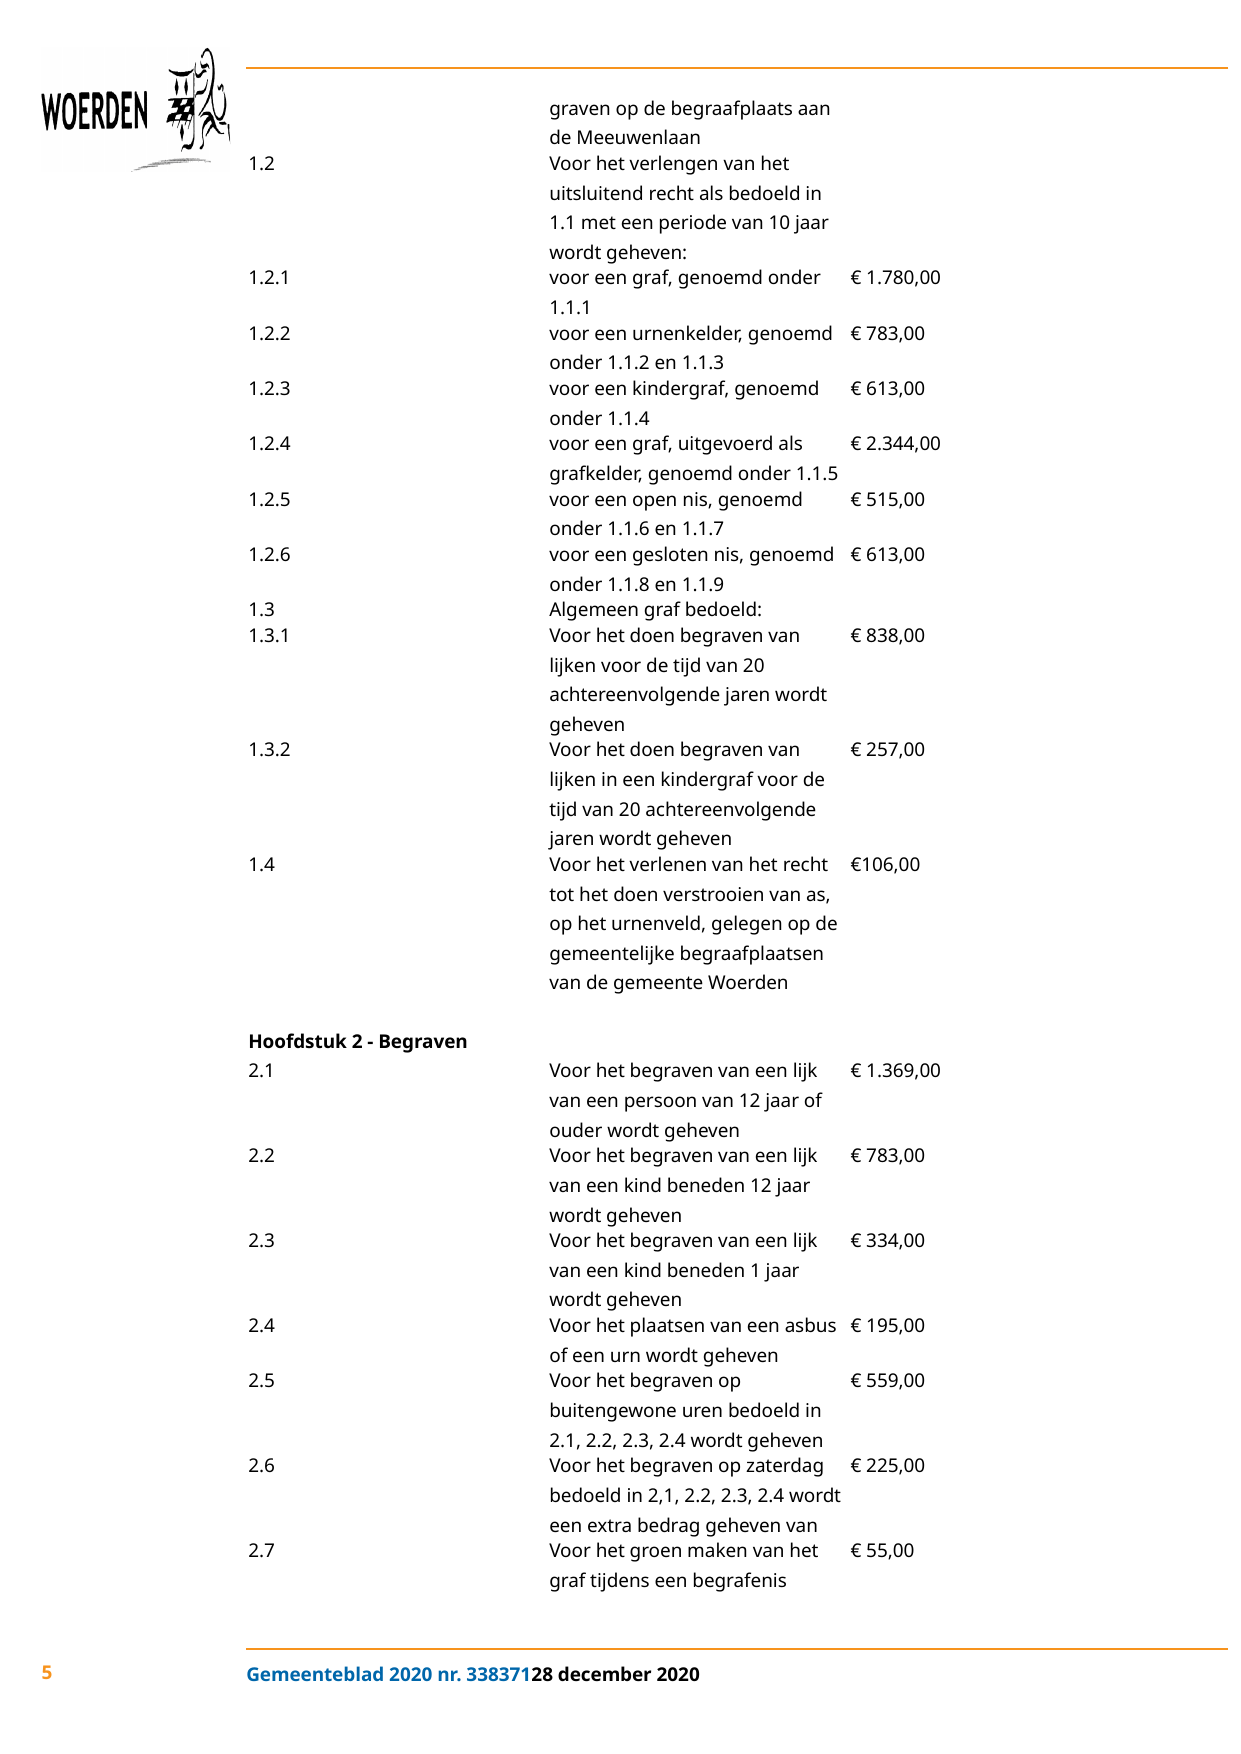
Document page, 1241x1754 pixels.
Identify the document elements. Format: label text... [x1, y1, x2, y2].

table_cell € 257,00 [850, 737, 1152, 851]
table_cell 1.2.1 [248, 265, 549, 320]
table_cell 1.3.1 [248, 622, 549, 737]
picture [41, 47, 231, 172]
table_cell voor een open nis, genoemd onder 1.1.6 en 1.1.7 [549, 486, 850, 541]
table_cell 2.5 [248, 1368, 549, 1453]
table_cell Voor het begraven op buitengewone uren bedoeld in 2.1, 2.2, 2.3, 2.4 wordt geheven [549, 1368, 850, 1453]
table_cell 1.2.3 [248, 375, 549, 431]
table_cell voor een graf, genoemd onder 1.1.1 [549, 265, 850, 320]
table_cell €106,00 [850, 851, 1152, 995]
table_cell Algemeen graf bedoeld: [549, 596, 850, 622]
table_cell € 559,00 [850, 1368, 1152, 1453]
table_cell 1.2.6 [248, 541, 549, 596]
table_header 2.1 [248, 1058, 549, 1143]
table_cell [850, 95, 1152, 150]
table_cell 1.3 [248, 596, 549, 622]
table_cell 1.2.5 [248, 486, 549, 541]
table_cell Voor het begraven van een lijk van een kind beneden 1 jaar wordt geheven [549, 1228, 850, 1312]
table_cell voor een graf, uitgevoerd als grafkelder, genoemd onder 1.1.5 [549, 431, 850, 486]
table_cell € 613,00 [850, 375, 1152, 431]
table_cell 2.6 [248, 1453, 549, 1537]
table_cell graven op de begraafplaats aan de Meeuwenlaan [549, 95, 850, 150]
table_cell € 613,00 [850, 541, 1152, 596]
table_cell Voor het doen begraven van lijken in een kindergraf voor de tijd van 20 achtereenvolgende jaren wordt geheven [549, 737, 850, 851]
table_cell [248, 95, 549, 150]
text Hoofdstuk 2 - Begraven [248, 1028, 1152, 1054]
table_cell € 783,00 [850, 1143, 1152, 1227]
table_cell Voor het begraven op zaterdag bedoeld in 2,1, 2.2, 2.3, 2.4 wordt een extra bedrag geheven van [549, 1453, 850, 1537]
table_cell 1.2.4 [248, 431, 549, 486]
table_header Voor het begraven van een lijk van een persoon van 12 jaar of ouder wordt geheven [549, 1058, 850, 1143]
table_cell 1.3.2 [248, 737, 549, 851]
table_header € 1.369,00 [850, 1058, 1152, 1143]
table_cell € 1.780,00 [850, 265, 1152, 320]
table_cell Voor het doen begraven van lijken voor de tijd van 20 achtereenvolgende jaren wordt geheven [549, 622, 850, 737]
table_cell voor een gesloten nis, genoemd onder 1.1.8 en 1.1.9 [549, 541, 850, 596]
table_cell Voor het begraven van een lijk van een kind beneden 12 jaar wordt geheven [549, 1143, 850, 1227]
table_cell Voor het plaatsen van een asbus of een urn wordt geheven [549, 1313, 850, 1368]
table_cell € 783,00 [850, 320, 1152, 375]
table_cell [850, 596, 1152, 622]
table_cell € 838,00 [850, 622, 1152, 737]
table_cell Voor het groen maken van het graf tijdens een begrafenis [549, 1538, 850, 1593]
table_cell voor een urnenkelder, genoemd onder 1.1.2 en 1.1.3 [549, 320, 850, 375]
table_cell 2.4 [248, 1313, 549, 1368]
table_cell voor een kindergraf, genoemd onder 1.1.4 [549, 375, 850, 431]
table_cell 2.3 [248, 1228, 549, 1312]
table_cell 2.2 [248, 1143, 549, 1227]
table_cell 1.4 [248, 851, 549, 995]
table_cell € 195,00 [850, 1313, 1152, 1368]
table_cell € 515,00 [850, 486, 1152, 541]
table_cell Voor het verlengen van het uitsluitend recht als bedoeld in 1.1 met een periode van 10 jaar wordt geheven: [549, 150, 850, 264]
table_cell € 55,00 [850, 1538, 1152, 1593]
table_cell 1.2.2 [248, 320, 549, 375]
table_cell 2.7 [248, 1538, 549, 1593]
table_cell € 334,00 [850, 1228, 1152, 1312]
table_cell [850, 150, 1152, 264]
table_cell 1.2 [248, 150, 549, 264]
table_cell € 225,00 [850, 1453, 1152, 1537]
table_cell Voor het verlenen van het recht tot het doen verstrooien van as, op het urnenveld, gelegen op de gemeentelijke begraafplaatsen van de gemeente Woerden [549, 851, 850, 995]
table_cell € 2.344,00 [850, 431, 1152, 486]
